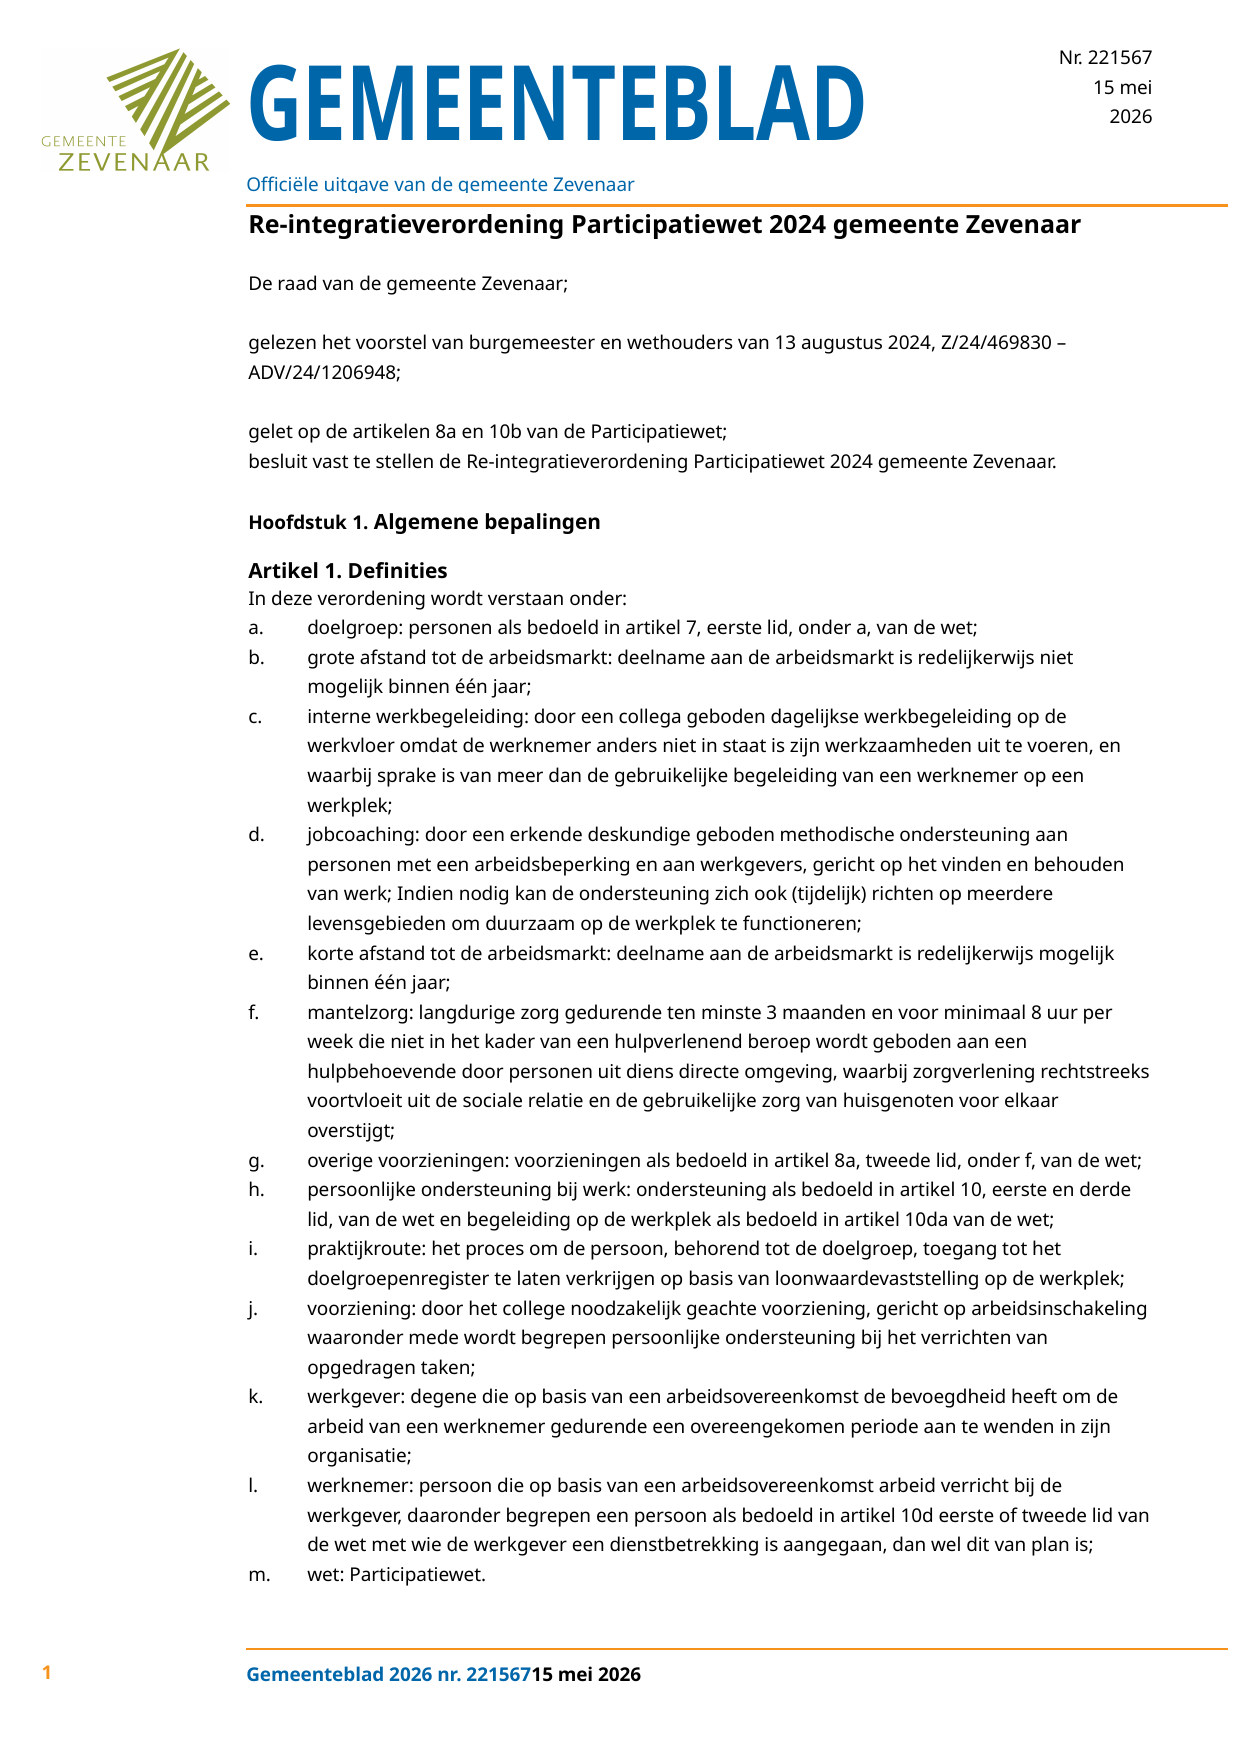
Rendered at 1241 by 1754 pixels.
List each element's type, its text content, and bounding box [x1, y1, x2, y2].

list persoonlijke ondersteuning bij werk: ondersteuning als bedoeld in artikel 10, eerste en derde lid, van de wet en begeleiding op de werkplek als bedoeld in artikel 10da van de wet; [248, 1176, 1152, 1232]
text De raad van de gemeente Zevenaar; [248, 270, 1152, 296]
text besluit vast te stellen de Re-integratieverordening Participatiewet 2024 gemeente Zevenaar. [248, 448, 1152, 473]
list wet: Participatiewet. [248, 1561, 1152, 1587]
list grote afstand tot de arbeidsmarkt: deelname aan de arbeidsmarkt is redelijkerwijs niet mogelijk binnen één jaar; [248, 644, 1152, 699]
list interne werkbegeleiding: door een collega geboden dagelijkse werkbegeleiding op de werkvloer omdat de werknemer anders niet in staat is zijn werkzaamheden uit te voeren, en waarbij sprake is van meer dan de gebruikelijke begeleiding van een werknemer op een werkplek; [248, 703, 1152, 817]
list werknemer: persoon die op basis van een arbeidsovereenkomst arbeid verricht bij de werkgever, daaronder begrepen een persoon als bedoeld in artikel 10d eerste of tweede lid van de wet met wie de werkgever een dienstbetrekking is aangegaan, dan wel dit van plan is; [248, 1472, 1152, 1557]
list praktijkroute: het proces om de persoon, behorend tot de doelgroep, toegang tot het doelgroepenregister te laten verkrijgen op basis van loonwaardevaststelling op de werkplek; [248, 1236, 1152, 1291]
list doelgroep: personen als bedoeld in artikel 7, eerste lid, onder a, van de wet; [248, 614, 1152, 640]
text Re-integratieverordening Participatiewet 2024 gemeente Zevenaar [248, 207, 1152, 241]
list korte afstand tot de arbeidsmarkt: deelname aan de arbeidsmarkt is redelijkerwijs mogelijk binnen één jaar; [248, 940, 1152, 995]
text gelet op de artikelen 8a en 10b van de Participatiewet; [248, 418, 1152, 444]
list voorziening: door het college noodzakelijk geachte voorziening, gericht op arbeidsinschakeling waaronder mede wordt begrepen persoonlijke ondersteuning bij het verrichten van opgedragen taken; [248, 1295, 1152, 1379]
text gelezen het voorstel van burgemeester en wethouders van 13 augustus 2024, Z/24/469830 – ADV/24/1206948; [248, 329, 1152, 385]
list jobcoaching: door een erkende deskundige geboden methodische ondersteuning aan personen met een arbeidsbeperking en aan werkgevers, gericht op het vinden en behouden van werk; Indien nodig kan de ondersteuning zich ook (tijdelijk) richten op meerdere levensgebieden om duurzaam op de werkplek te functioneren; [248, 821, 1152, 936]
picture [41, 47, 231, 172]
list werkgever: degene die op basis van een arbeidsovereenkomst de bevoegdheid heeft om de arbeid van een werknemer gedurende een overeengekomen periode aan te wenden in zijn organisatie; [248, 1383, 1152, 1468]
text Artikel 1. Definities [248, 556, 1152, 585]
text Hoofdstuk 1. Algemene bepalingen [248, 507, 1152, 535]
text In deze verordening wordt verstaan onder: [248, 585, 1152, 610]
list overige voorzieningen: voorzieningen als bedoeld in artikel 8a, tweede lid, onder f, van de wet; [248, 1147, 1152, 1172]
list mantelzorg: langdurige zorg gedurende ten minste 3 maanden en voor minimaal 8 uur per week die niet in het kader van een hulpverlenend beroep wordt geboden aan een hulpbehoevende door personen uit diens directe omgeving, waarbij zorgverlening rechtstreeks voortvloeit uit de sociale relatie en de gebruikelijke zorg van huisgenoten voor elkaar overstijgt; [248, 999, 1152, 1143]
